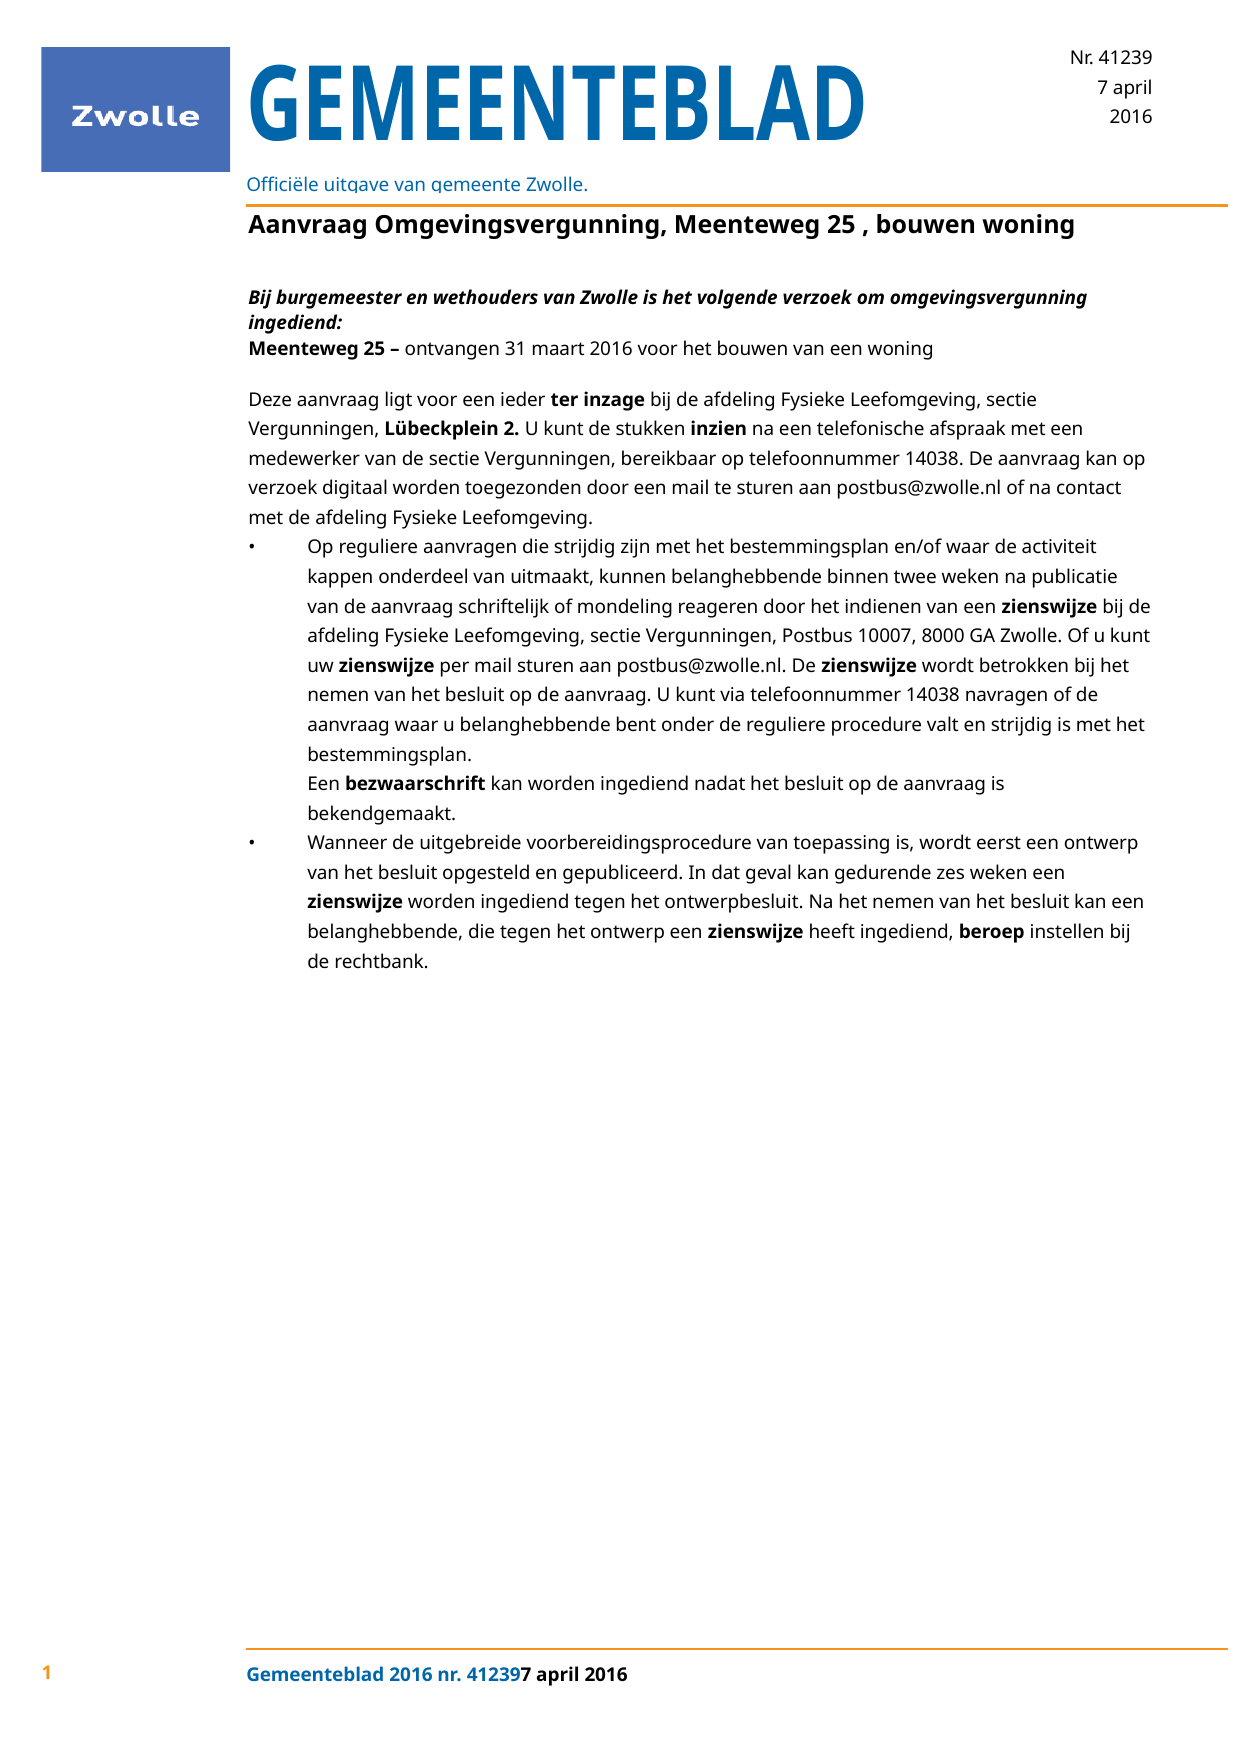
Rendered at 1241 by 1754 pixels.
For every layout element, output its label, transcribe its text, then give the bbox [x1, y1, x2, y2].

list Wanneer de uitgebreide voorbereidingsprocedure van toepassing is, wordt eerst een ontwerp van het besluit opgesteld en gepubliceerd. In dat geval kan gedurende zes weken een zienswijze worden ingediend tegen het ontwerpbesluit. Na het nemen van het besluit kan een belanghebbende, die tegen het ontwerp een zienswijze heeft ingediend, beroep instellen bij de rechtbank. [248, 829, 1152, 973]
text Meenteweg 25 – ontvangen 31 maart 2016 voor het bouwen van een woning [248, 335, 1152, 361]
list Op reguliere aanvragen die strijdig zijn met het bestemmingsplan en/of waar de activiteit kappen onderdeel van uitmaakt, kunnen belanghebbende binnen twee weken na publicatie van de aanvraag schriftelijk of mondeling reageren door het indienen van een zienswijze bij de afdeling Fysieke Leefomgeving, sectie Vergunningen, Postbus 10007, 8000 GA Zwolle. Of u kunt uw zienswijze per mail sturen aan postbus@zwolle.nl. De zienswijze wordt betrokken bij het nemen van het besluit op de aanvraag. U kunt via telefoonnummer 14038 navragen of de aanvraag waar u belanghebbende bent onder de reguliere procedure valt en strijdig is met het bestemmingsplan. [248, 534, 1152, 766]
text Aanvraag Omgevingsvergunning, Meenteweg 25 , bouwen woning [248, 207, 1152, 241]
list Een bezwaarschrift kan worden ingediend nadat het besluit op de aanvraag is bekendgemaakt. [248, 770, 1152, 826]
text Deze aanvraag ligt voor een ieder ter inzage bij de afdeling Fysieke Leefomgeving, sectie Vergunningen, Lübeckplein 2. U kunt de stukken inzien na een telefonische afspraak met een medewerker van de sectie Vergunningen, bereikbaar op telefoonnummer 14038. De aanvraag kan op verzoek digitaal worden toegezonden door een mail te sturen aan postbus@zwolle.nl of na contact met de afdeling Fysieke Leefomgeving. [248, 386, 1152, 530]
picture [41, 47, 231, 172]
text Bij burgemeester en wethouders van Zwolle is het volgende verzoek om omgevingsvergunning ingediend: [248, 284, 1152, 335]
